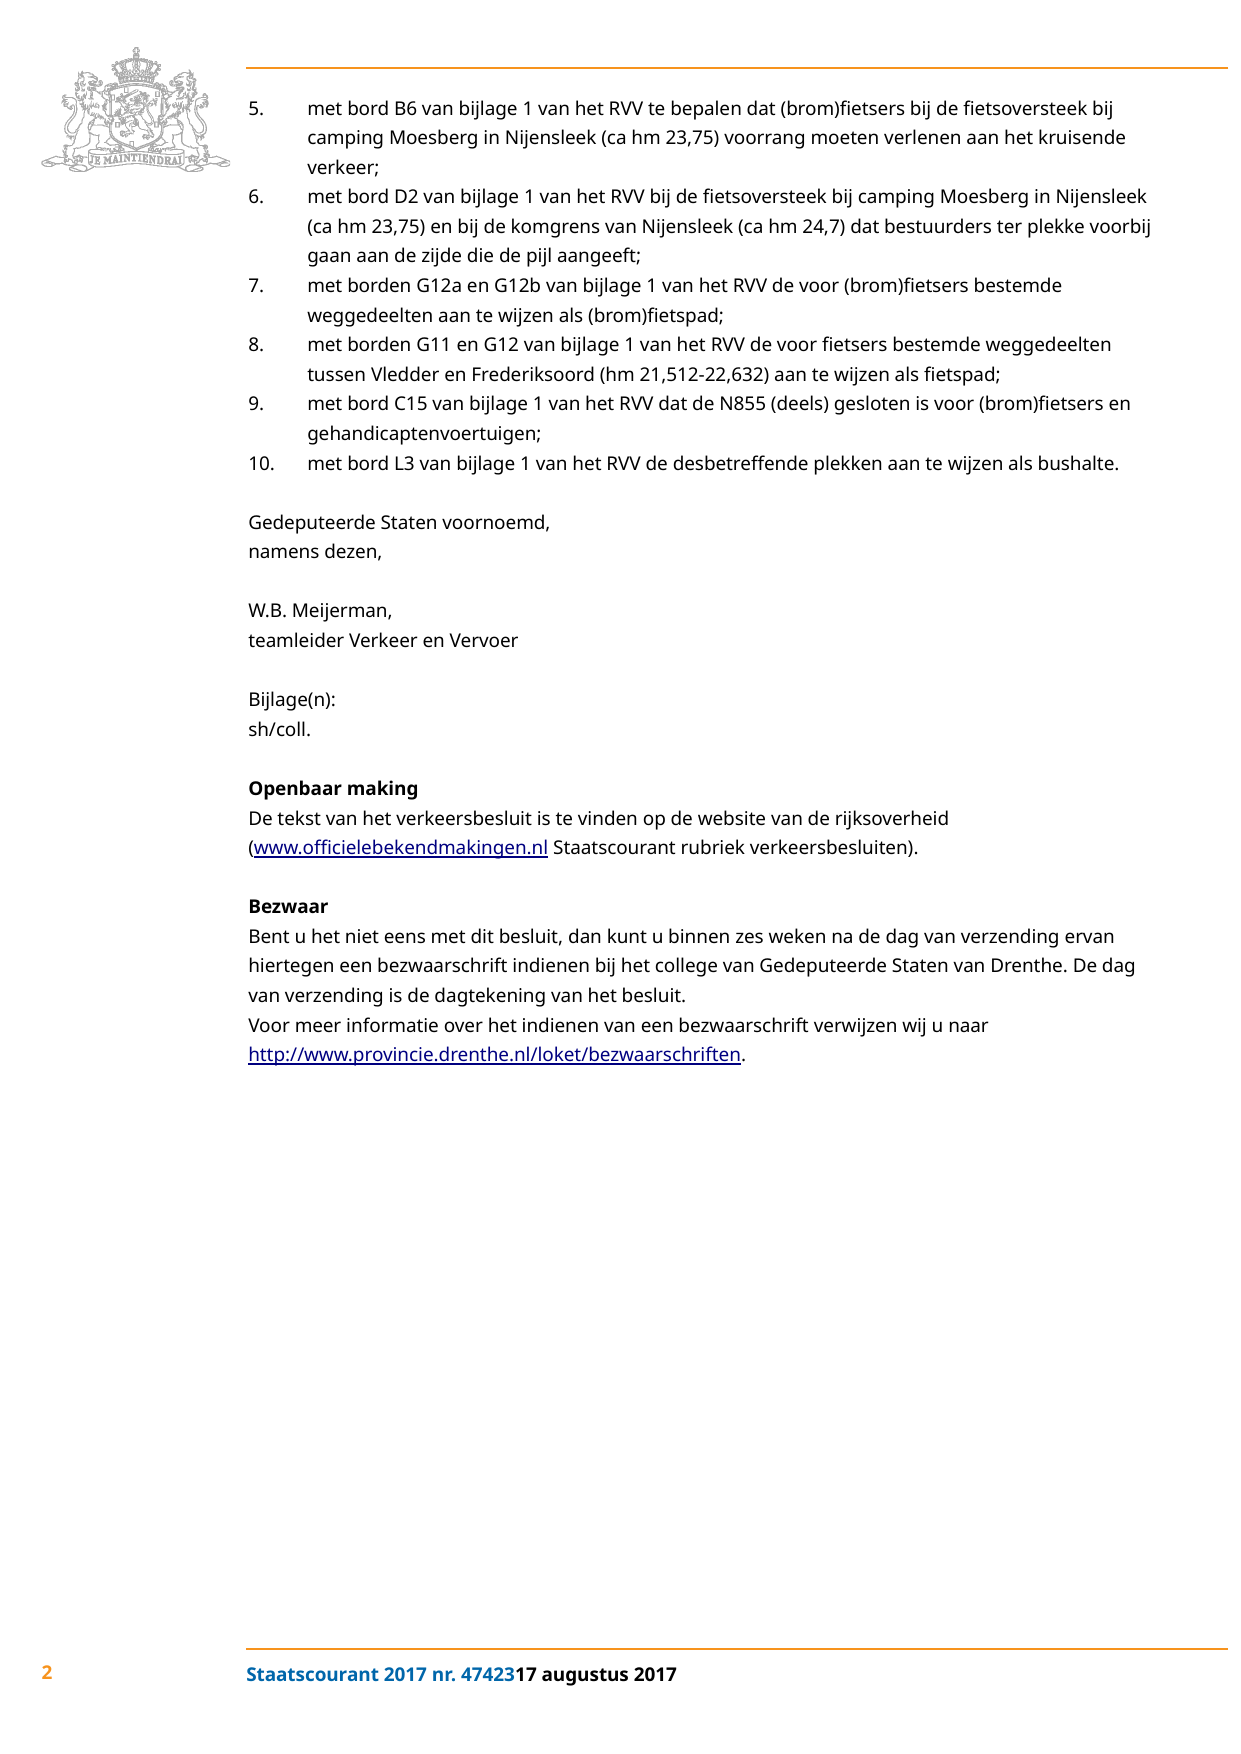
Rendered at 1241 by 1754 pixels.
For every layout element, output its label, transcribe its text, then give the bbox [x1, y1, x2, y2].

text De tekst van het verkeersbesluit is te vinden op de website van de rijksoverheid (www.officielebekendmakingen.nl Staatscourant rubriek verkeersbesluiten). [248, 805, 1152, 860]
text Voor meer informatie over het indienen van een bezwaarschrift verwijzen wij u naar http://www.provincie.drenthe.nl/loket/bezwaarschriften. [248, 1012, 1152, 1067]
picture [41, 47, 231, 172]
text namens dezen, [248, 538, 1152, 564]
text W.B. Meijerman, [248, 598, 1152, 623]
text Openbaar making [248, 775, 1152, 801]
list met borden G11 en G12 van bijlage 1 van het RVV de voor fietsers bestemde weggedeelten tussen Vledder en Frederiksoord (hm 21,512-22,632) aan te wijzen als fietspad; [248, 331, 1152, 387]
list met bord B6 van bijlage 1 van het RVV te bepalen dat (brom)fietsers bij de fietsoversteek bij camping Moesberg in Nijensleek (ca hm 23,75) voorrang moeten verlenen aan het kruisende verkeer; [248, 95, 1152, 180]
list met bord C15 van bijlage 1 van het RVV dat de N855 (deels) gesloten is voor (brom)fietsers en gehandicaptenvoertuigen; [248, 391, 1152, 446]
list met borden G12a en G12b van bijlage 1 van het RVV de voor (brom)fietsers bestemde weggedeelten aan te wijzen als (brom)fietspad; [248, 272, 1152, 328]
text sh/coll. [248, 716, 1152, 742]
list met bord L3 van bijlage 1 van het RVV de desbetreffende plekken aan te wijzen als bushalte. [248, 450, 1152, 476]
text Bent u het niet eens met dit besluit, dan kunt u binnen zes weken na de dag van verzending ervan hiertegen een bezwaarschrift indienen bij het college van Gedeputeerde Staten van Drenthe. De dag van verzending is de dagtekening van het besluit. [248, 923, 1152, 1008]
text Gedeputeerde Staten voornoemd, [248, 509, 1152, 535]
text Bezwaar [248, 893, 1152, 919]
text teamleider Verkeer en Vervoer [248, 627, 1152, 653]
text Bijlage(n): [248, 686, 1152, 712]
list met bord D2 van bijlage 1 van het RVV bij de fietsoversteek bij camping Moesberg in Nijensleek (ca hm 23,75) en bij de komgrens van Nijensleek (ca hm 24,7) dat bestuurders ter plekke voorbij gaan aan de zijde die de pijl aangeeft; [248, 183, 1152, 268]
